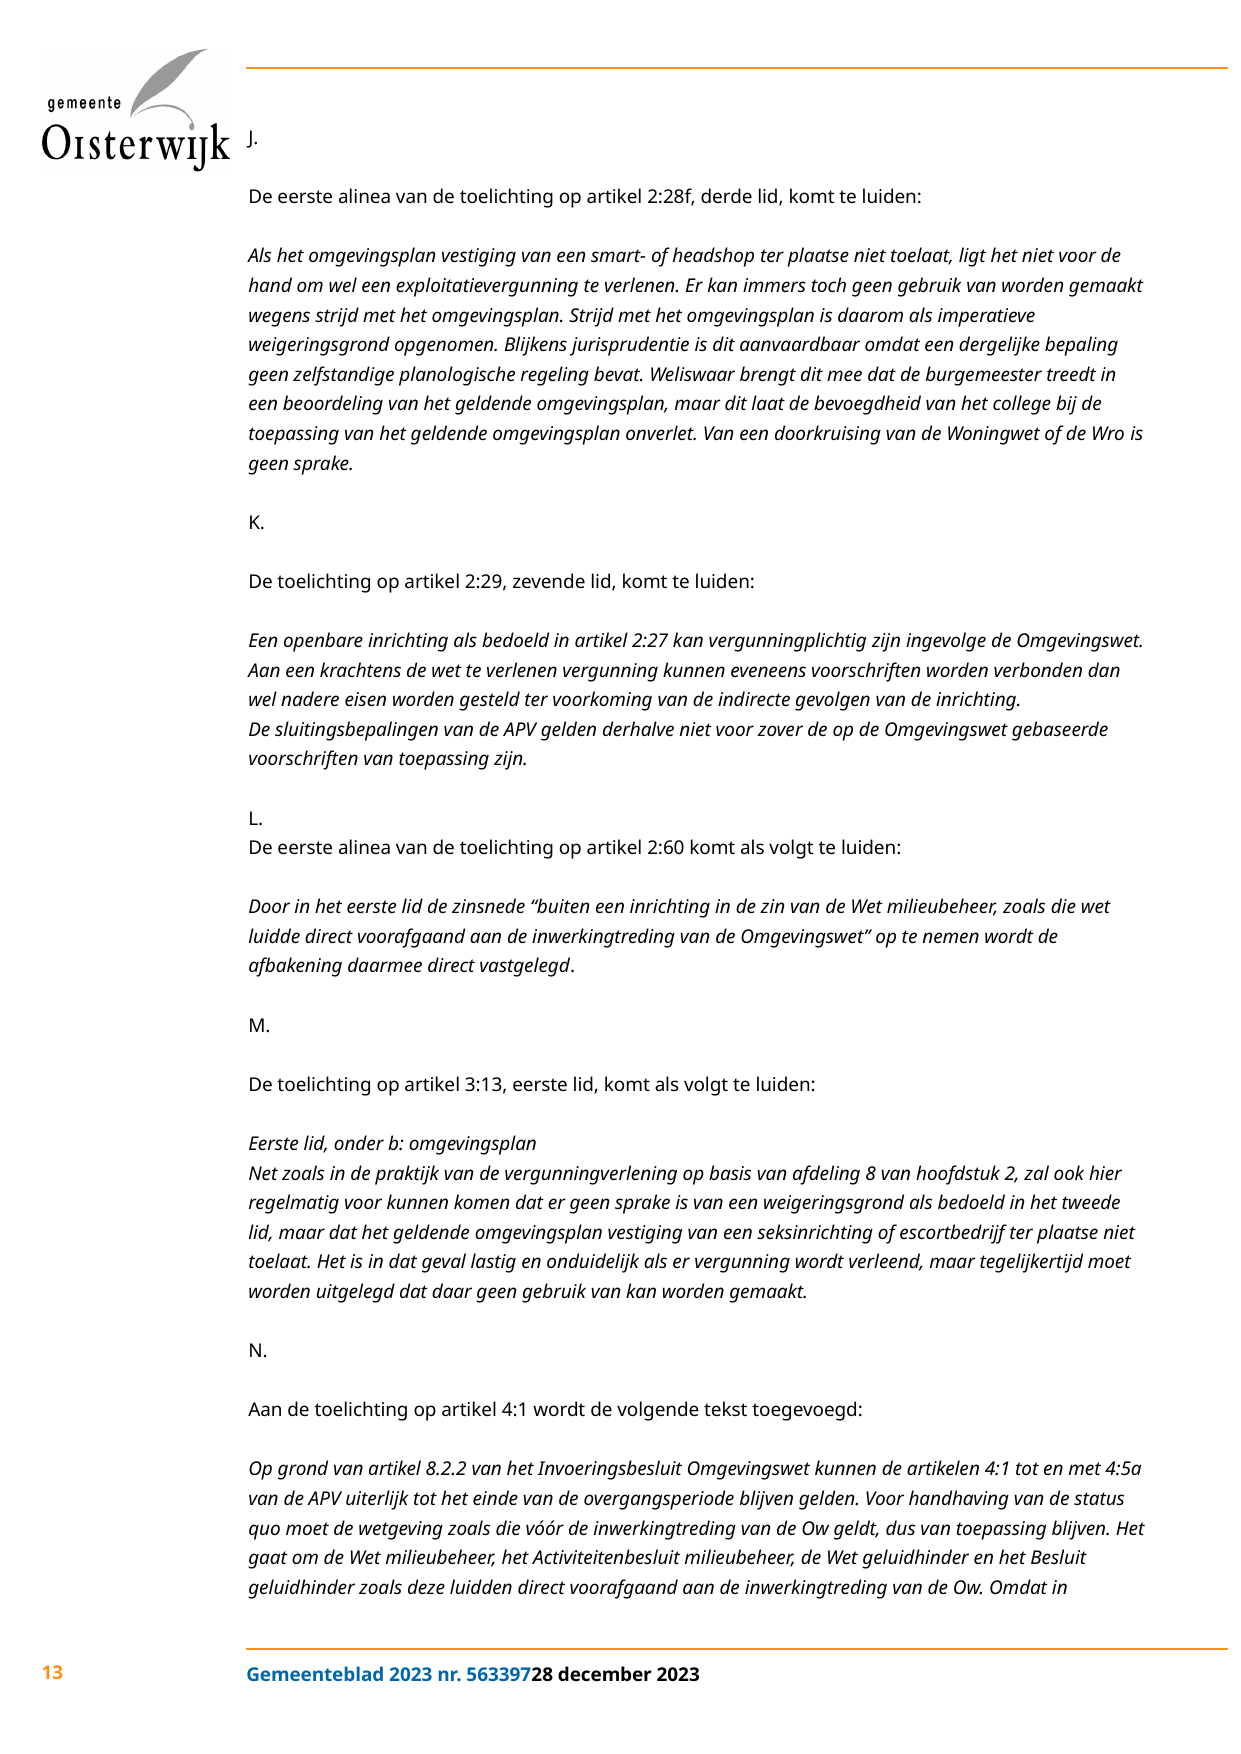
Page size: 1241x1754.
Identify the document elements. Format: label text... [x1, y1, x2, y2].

text Aan de toelichting op artikel 4:1 wordt de volgende tekst toegevoegd: [248, 1396, 1152, 1422]
text Op grond van artikel 8.2.2 van het Invoeringsbesluit Omgevingswet kunnen de artikelen 4:1 tot en met 4:5a van de APV uiterlijk tot het einde van de overgangsperiode blijven gelden. Voor handhaving van de status quo moet de wetgeving zoals die vóór de inwerkingtreding van de Ow geldt, dus van toepassing blijven. Het gaat om de Wet milieubeheer, het Activiteitenbesluit milieubeheer, de Wet geluidhinder en het Besluit geluidhinder zoals deze luidden direct voorafgaand aan de inwerkingtreding van de Ow. Omdat in [248, 1456, 1152, 1600]
text Eerste lid, onder b: omgevingsplan [248, 1130, 1152, 1156]
text N. [248, 1337, 1152, 1363]
text L. [248, 805, 1152, 831]
text Een openbare inrichting als bedoeld in artikel 2:27 kan vergunningplichtig zijn ingevolge de Omgevingswet. Aan een krachtens de wet te verlenen vergunning kunnen eveneens voorschriften worden verbonden dan wel nadere eisen worden gesteld ter voorkoming van de indirecte gevolgen van de inrichting. [248, 627, 1152, 712]
picture [41, 47, 231, 172]
text Net zoals in de praktijk van de vergunningverlening op basis van afdeling 8 van hoofdstuk 2, zal ook hier regelmatig voor kunnen komen dat er geen sprake is van een weigeringsgrond als bedoeld in het tweede lid, maar dat het geldende omgevingsplan vestiging van een seksinrichting of escortbedrijf ter plaatse niet toelaat. Het is in dat geval lastig en onduidelijk als er vergunning wordt verleend, maar tegelijkertijd moet worden uitgelegd dat daar geen gebruik van kan worden gemaakt. [248, 1160, 1152, 1304]
text De sluitingsbepalingen van de APV gelden derhalve niet voor zover de op de Omgevingswet gebaseerde voorschriften van toepassing zijn. [248, 716, 1152, 771]
text De toelichting op artikel 2:29, zevende lid, komt te luiden: [248, 568, 1152, 594]
text Door in het eerste lid de zinsnede “buiten een inrichting in de zin van de Wet milieubeheer, zoals die wet luidde direct voorafgaand aan de inwerkingtreding van de Omgevingswet” op te nemen wordt de afbakening daarmee direct vastgelegd. [248, 893, 1152, 978]
text J. [248, 124, 1152, 150]
text Als het omgevingsplan vestiging van een smart- of headshop ter plaatse niet toelaat, ligt het niet voor de hand om wel een exploitatievergunning te verlenen. Er kan immers toch geen gebruik van worden gemaakt wegens strijd met het omgevingsplan. Strijd met het omgevingsplan is daarom als imperatieve weigeringsgrond opgenomen. Blijkens jurisprudentie is dit aanvaardbaar omdat een dergelijke bepaling geen zelfstandige planologische regeling bevat. Weliswaar brengt dit mee dat de burgemeester treedt in een beoordeling van het geldende omgevingsplan, maar dit laat de bevoegdheid van het college bij de toepassing van het geldende omgevingsplan onverlet. Van een doorkruising van de Woningwet of de Wro is geen sprake. [248, 243, 1152, 476]
text K. [248, 509, 1152, 535]
text De eerste alinea van de toelichting op artikel 2:60 komt als volgt te luiden: [248, 834, 1152, 860]
text De toelichting op artikel 3:13, eerste lid, komt als volgt te luiden: [248, 1071, 1152, 1097]
text M. [248, 1012, 1152, 1038]
text De eerste alinea van de toelichting op artikel 2:28f, derde lid, komt te luiden: [248, 183, 1152, 209]
